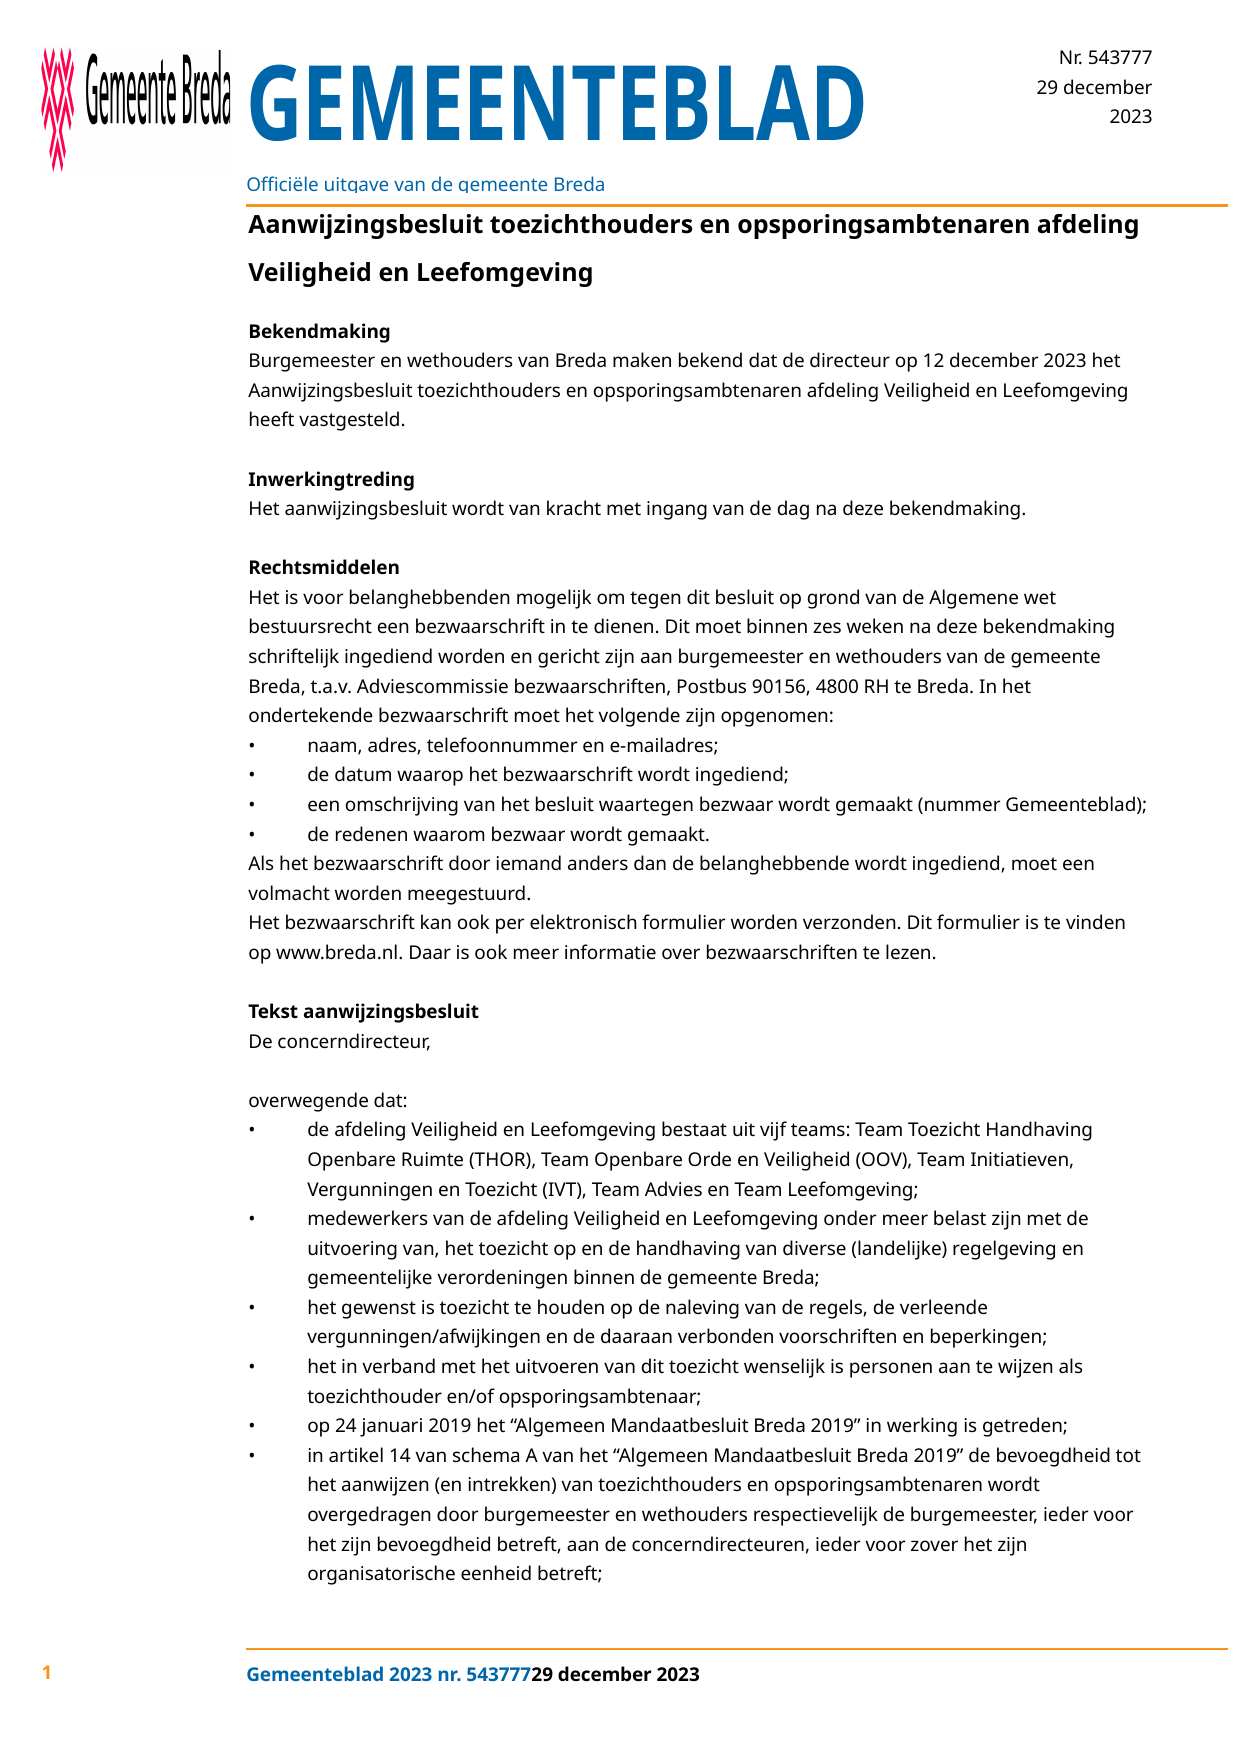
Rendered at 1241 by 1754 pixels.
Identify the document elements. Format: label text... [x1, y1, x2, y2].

list op 24 januari 2019 het “Algemeen Mandaatbesluit Breda 2019” in werking is getreden; [248, 1412, 1152, 1438]
text overwegende dat: [248, 1087, 1152, 1113]
list een omschrijving van het besluit waartegen bezwaar wordt gemaakt (nummer Gemeenteblad); [248, 791, 1152, 817]
text De concerndirecteur, [248, 1028, 1152, 1054]
list het in verband met het uitvoeren van dit toezicht wenselijk is personen aan te wijzen als toezichthouder en/of opsporingsambtenaar; [248, 1353, 1152, 1409]
list de redenen waarom bezwaar wordt gemaakt. [248, 821, 1152, 847]
text Rechtsmiddelen [248, 554, 1152, 580]
list medewerkers van de afdeling Veiligheid en Leefomgeving onder meer belast zijn met de uitvoering van, het toezicht op en de handhaving van diverse (landelijke) regelgeving en gemeentelijke verordeningen binnen de gemeente Breda; [248, 1205, 1152, 1290]
list naam, adres, telefoonnummer en e-mailadres; [248, 732, 1152, 758]
text Als het bezwaarschrift door iemand anders dan de belanghebbende wordt ingediend, moet een volmacht worden meegestuurd. [248, 850, 1152, 906]
text Het aanwijzingsbesluit wordt van kracht met ingang van de dag na deze bekendmaking. [248, 495, 1152, 521]
text Tekst aanwijzingsbesluit [248, 998, 1152, 1024]
text Het is voor belanghebbenden mogelijk om tegen dit besluit op grond van de Algemene wet bestuursrecht een bezwaarschrift in te dienen. Dit moet binnen zes weken na deze bekendmaking schriftelijk ingediend worden en gericht zijn aan burgemeester en wethouders van de gemeente Breda, t.a.v. Adviescommissie bezwaarschriften, Postbus 90156, 4800 RH te Breda. In het ondertekende bezwaarschrift moet het volgende zijn opgenomen: [248, 584, 1152, 728]
list de afdeling Veiligheid en Leefomgeving bestaat uit vijf teams: Team Toezicht Handhaving Openbare Ruimte (THOR), Team Openbare Orde en Veiligheid (OOV), Team Initiatieven, Vergunningen en Toezicht (IVT), Team Advies en Team Leefomgeving; [248, 1117, 1152, 1202]
list de datum waarop het bezwaarschrift wordt ingediend; [248, 762, 1152, 787]
list in artikel 14 van schema A van het “Algemeen Mandaatbesluit Breda 2019” de bevoegdheid tot het aanwijzen (en intrekken) van toezichthouders en opsporingsambtenaren wordt overgedragen door burgemeester en wethouders respectievelijk de burgemeester, ieder voor het zijn bevoegdheid betreft, aan de concerndirecteuren, ieder voor zover het zijn organisatorische eenheid betreft; [248, 1442, 1152, 1586]
text Burgemeester en wethouders van Breda maken bekend dat de directeur op 12 december 2023 het Aanwijzingsbesluit toezichthouders en opsporingsambtenaren afdeling Veiligheid en Leefomgeving heeft vastgesteld. [248, 347, 1152, 432]
text Inwerkingtreding [248, 466, 1152, 492]
text Het bezwaarschrift kan ook per elektronisch formulier worden verzonden. Dit formulier is te vinden op www.breda.nl. Daar is ook meer informatie over bezwaarschriften te lezen. [248, 909, 1152, 965]
text Bekendmaking [248, 318, 1152, 344]
list het gewenst is toezicht te houden op de naleving van de regels, de verleende vergunningen/afwijkingen en de daaraan verbonden voorschriften en beperkingen; [248, 1294, 1152, 1349]
picture [41, 47, 231, 172]
text Aanwijzingsbesluit toezichthouders en opsporingsambtenaren afdeling Veiligheid en Leefomgeving [248, 207, 1152, 288]
